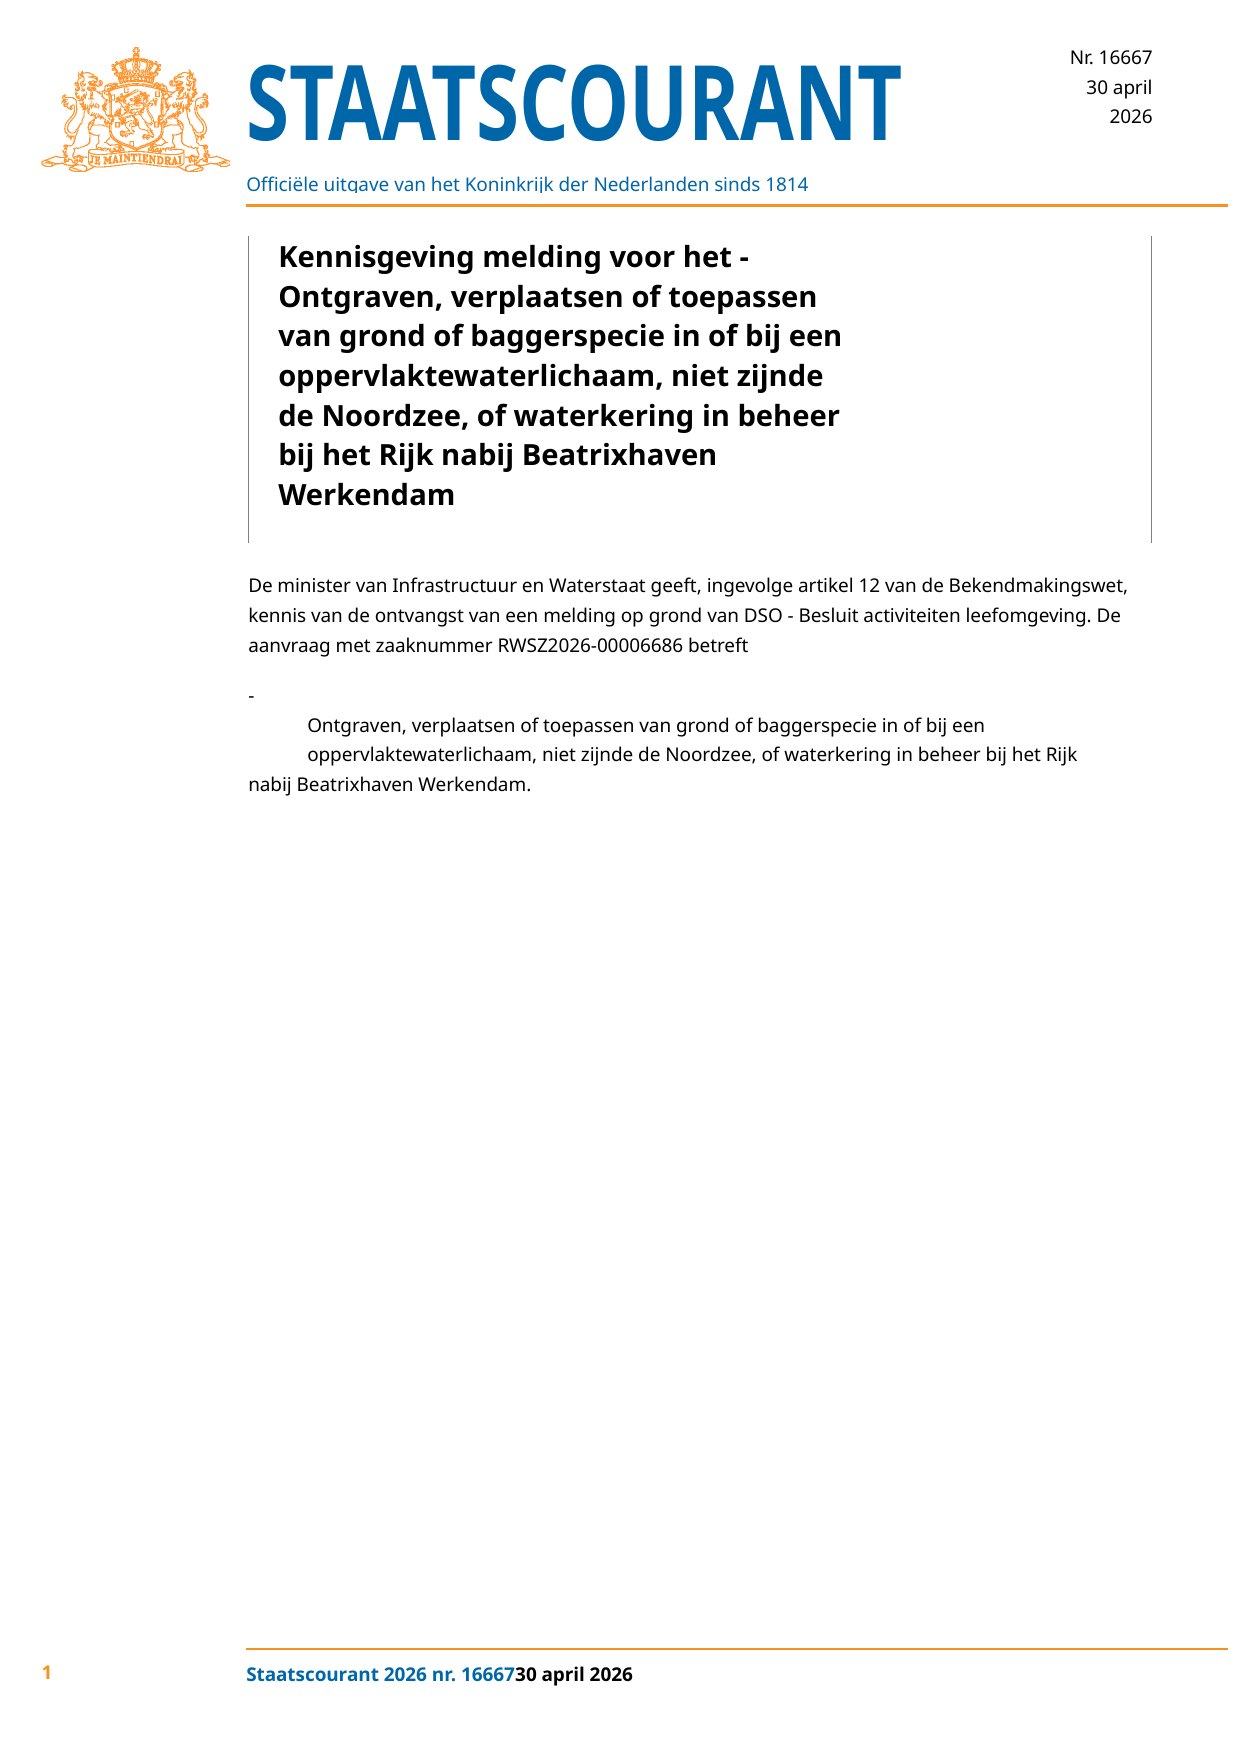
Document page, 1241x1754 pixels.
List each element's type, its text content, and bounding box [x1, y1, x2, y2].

table_header [850, 414, 1151, 543]
table_header [850, 236, 912, 413]
table_header Kennisgeving melding voor het -Ontgraven, verplaatsen of toepassen van grond of baggerspecie in of bij een oppervlaktewaterlichaam, niet zijnde de Noordzee, of waterkering in beheer bij het Rijk nabij Beatrixhaven Werkendam [249, 236, 850, 543]
picture [41, 47, 231, 172]
text De minister van Infrastructuur en Waterstaat geeft, ingevolge artikel 12 van de Bekendmakingswet, kennis van de ontvangst van een melding op grond van DSO - Besluit activiteiten leefomgeving. De aanvraag met zaaknummer RWSZ2026-00006686 betreft [248, 573, 1152, 658]
text nabij Beatrixhaven Werkendam. [248, 771, 1152, 797]
picture [912, 236, 1090, 414]
table_header [1090, 236, 1151, 413]
list Ontgraven, verplaatsen of toepassen van grond of baggerspecie in of bij een oppervlaktewaterlichaam, niet zijnde de Noordzee, of waterkering in beheer bij het Rijk [248, 712, 1152, 767]
